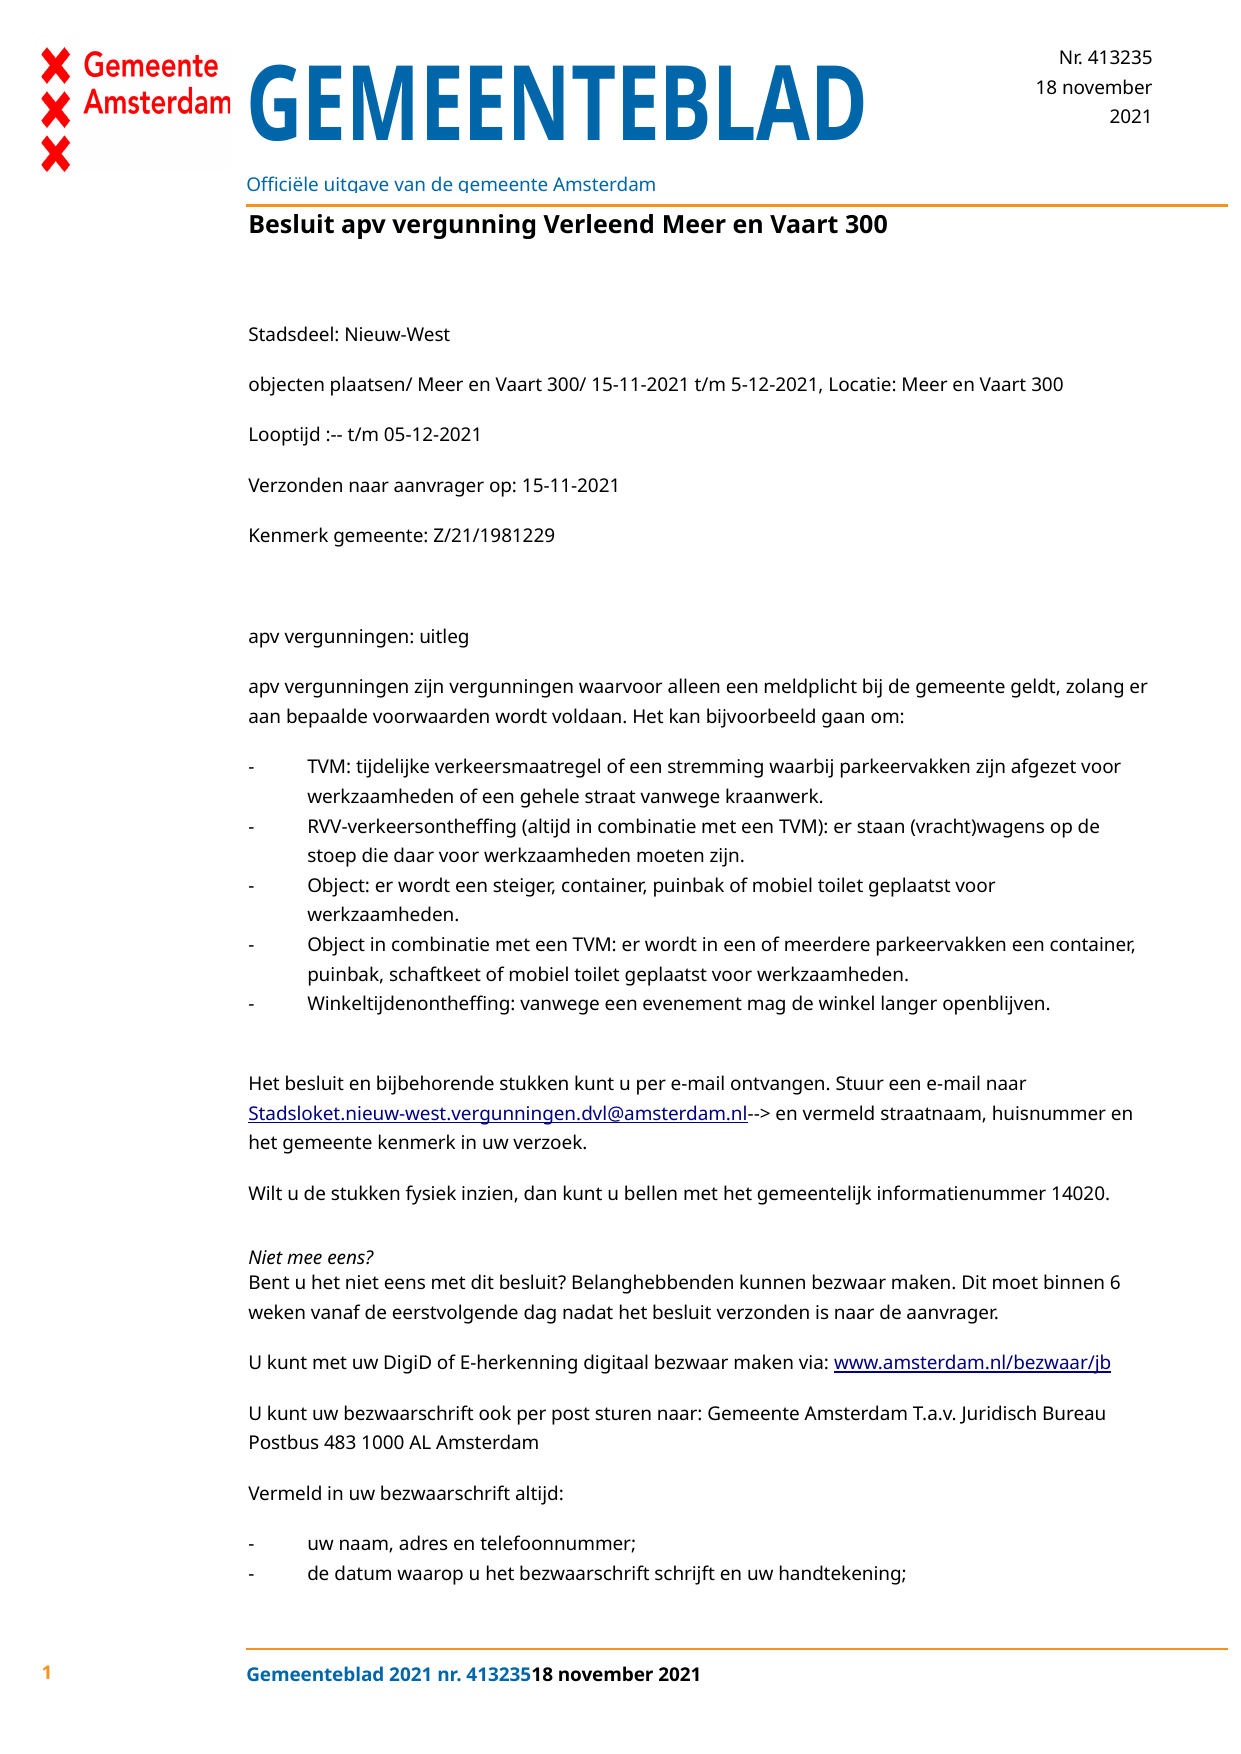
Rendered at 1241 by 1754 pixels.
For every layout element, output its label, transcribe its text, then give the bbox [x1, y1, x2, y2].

text objecten plaatsen/ Meer en Vaart 300/ 15-11-2021 t/m 5-12-2021, Locatie: Meer en Vaart 300 [248, 371, 1152, 397]
text Kenmerk gemeente: Z/21/1981229 [248, 522, 1152, 548]
text Wilt u de stukken fysiek inzien, dan kunt u bellen met het gemeentelijk informatienummer 14020. [248, 1180, 1152, 1206]
list Object in combinatie met een TVM: er wordt in een of meerdere parkeervakken een container, puinbak, schaftkeet of mobiel toilet geplaatst voor werkzaamheden. [248, 931, 1152, 986]
text apv vergunningen zijn vergunningen waarvoor alleen een meldplicht bij de gemeente geldt, zolang er aan bepaalde voorwaarden wordt voldaan. Het kan bijvoorbeeld gaan om: [248, 674, 1152, 729]
text Vermeld in uw bezwaarschrift altijd: [248, 1480, 1152, 1506]
list uw naam, adres en telefoonnummer; [248, 1530, 1152, 1556]
text Bent u het niet eens met dit besluit? Belanghebbenden kunnen bezwaar maken. Dit moet binnen 6 weken vanaf de eerstvolgende dag nadat het besluit verzonden is naar de aanvrager. [248, 1269, 1152, 1325]
text U kunt met uw DigiD of E-herkenning digitaal bezwaar maken via: www.amsterdam.nl/bezwaar/jb [248, 1349, 1152, 1375]
list Winkeltijdenontheffing: vanwege een evenement mag de winkel langer openblijven. [248, 990, 1152, 1016]
text Niet mee eens? [248, 1244, 1152, 1269]
text Stadsdeel: Nieuw-West [248, 321, 1152, 346]
list Object: er wordt een steiger, container, puinbak of mobiel toilet geplaatst voor werkzaamheden. [248, 872, 1152, 927]
list RVV-verkeersontheffing (altijd in combinatie met een TVM): er staan (vracht)wagens op de stoep die daar voor werkzaamheden moeten zijn. [248, 813, 1152, 868]
list de datum waarop u het bezwaarschrift schrijft en uw handtekening; [248, 1560, 1152, 1586]
text Verzonden naar aanvrager op: 15-11-2021 [248, 472, 1152, 498]
picture [41, 47, 231, 172]
text apv vergunningen: uitleg [248, 623, 1152, 649]
text U kunt uw bezwaarschrift ook per post sturen naar: Gemeente Amsterdam T.a.v. Juridisch Bureau Postbus 483 1000 AL Amsterdam [248, 1400, 1152, 1455]
text Looptijd :-- t/m 05-12-2021 [248, 422, 1152, 447]
text Besluit apv vergunning Verleend Meer en Vaart 300 [248, 207, 1152, 241]
text Het besluit en bijbehorende stukken kunt u per e-mail ontvangen. Stuur een e-mail naar Stadsloket.nieuw-west.vergunningen.dvl@amsterdam.nl--> en vermeld straatnaam, huisnummer en het gemeente kenmerk in uw verzoek. [248, 1070, 1152, 1155]
list TVM: tijdelijke verkeersmaatregel of een stremming waarbij parkeervakken zijn afgezet voor werkzaamheden of een gehele straat vanwege kraanwerk. [248, 754, 1152, 809]
